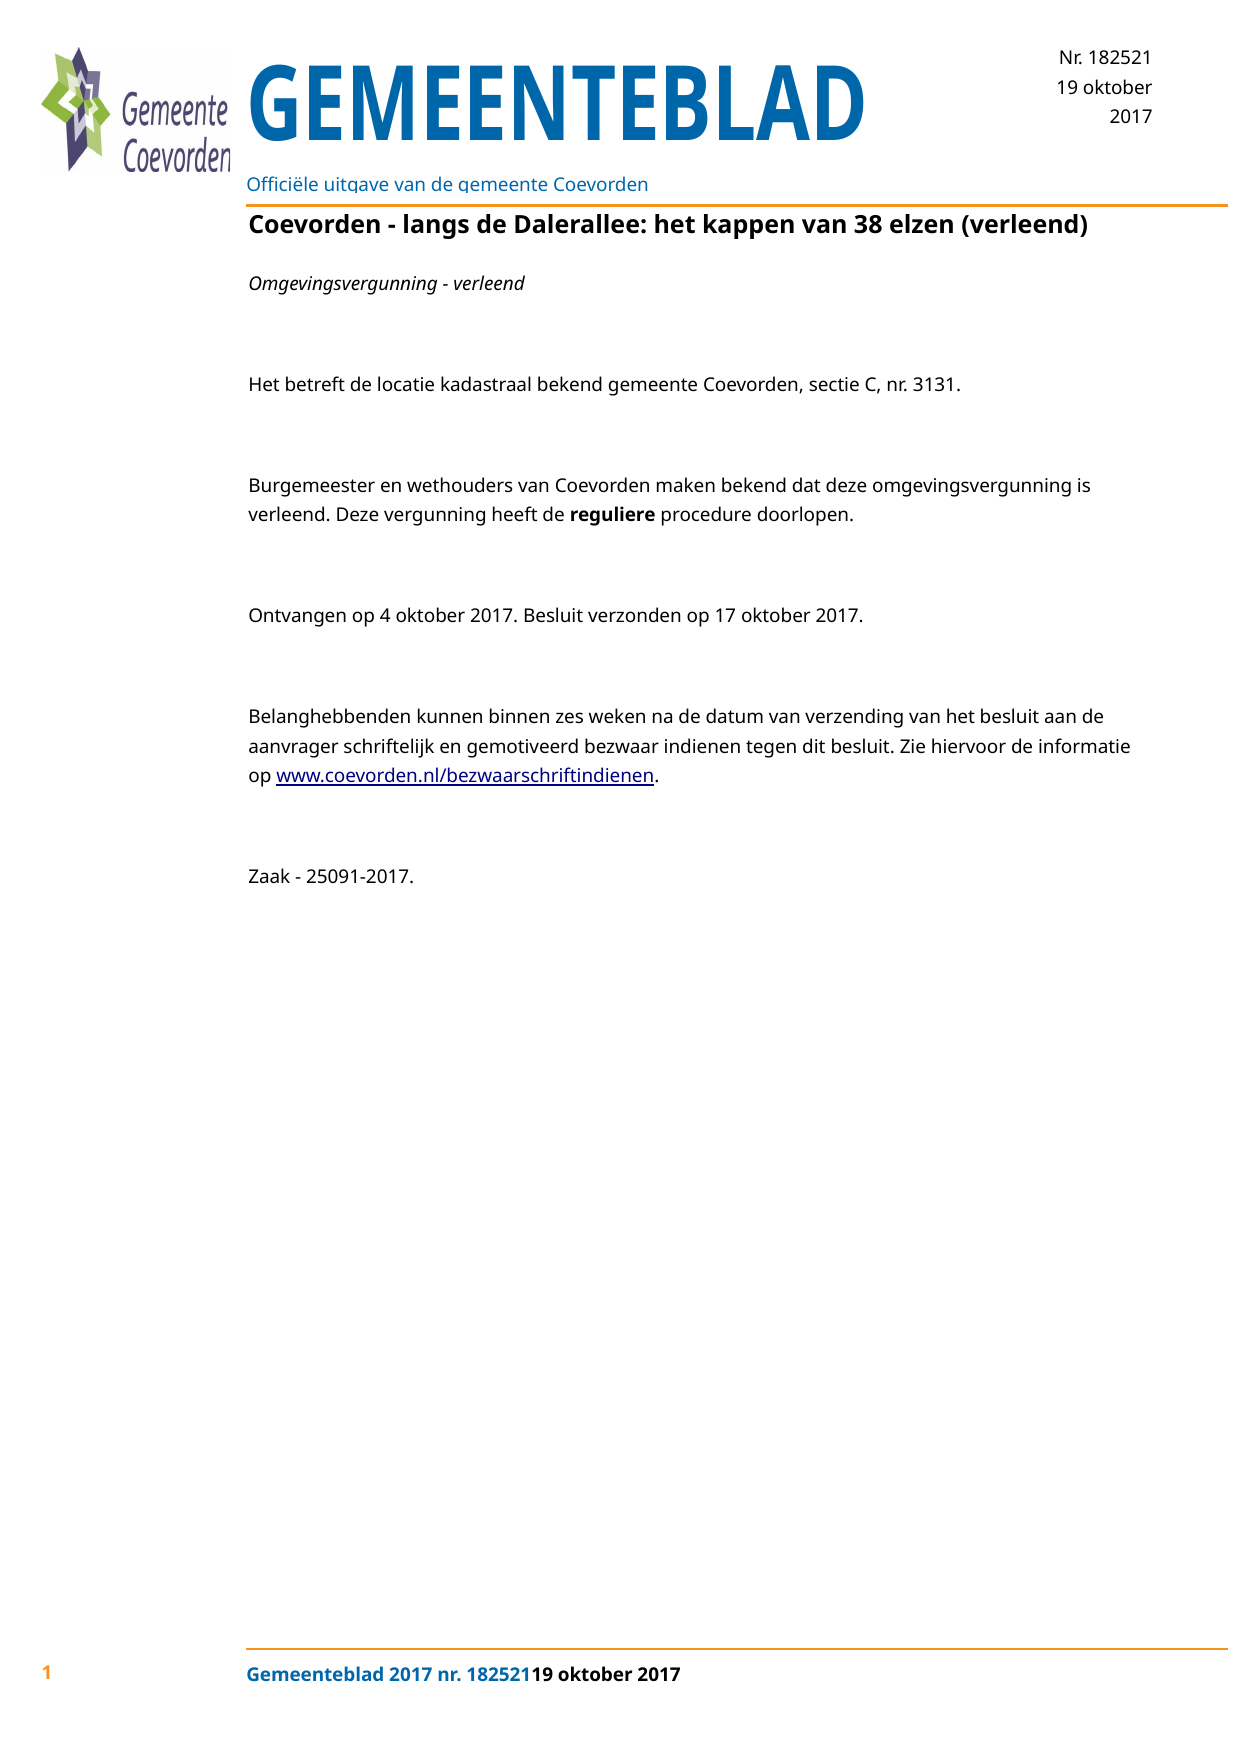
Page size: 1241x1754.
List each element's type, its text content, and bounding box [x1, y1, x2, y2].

text Ontvangen op 4 oktober 2017. Besluit verzonden op 17 oktober 2017. [248, 602, 1152, 628]
text Coevorden - langs de Dalerallee: het kappen van 38 elzen (verleend) [248, 207, 1152, 241]
text Omgevingsvergunning - verleend [248, 270, 1152, 296]
picture [41, 47, 231, 172]
text Zaak - 25091-2017. [248, 863, 1152, 889]
text Het betreft de locatie kadastraal bekend gemeente Coevorden, sectie C, nr. 3131. [248, 371, 1152, 397]
text Burgemeester en wethouders van Coevorden maken bekend dat deze omgevingsvergunning is verleend. Deze vergunning heeft de reguliere procedure doorlopen. [248, 472, 1152, 527]
text Belanghebbenden kunnen binnen zes weken na de datum van verzending van het besluit aan de aanvrager schriftelijk en gemotiveerd bezwaar indienen tegen dit besluit. Zie hiervoor de informatie op www.coevorden.nl/bezwaarschriftindienen. [248, 703, 1152, 788]
